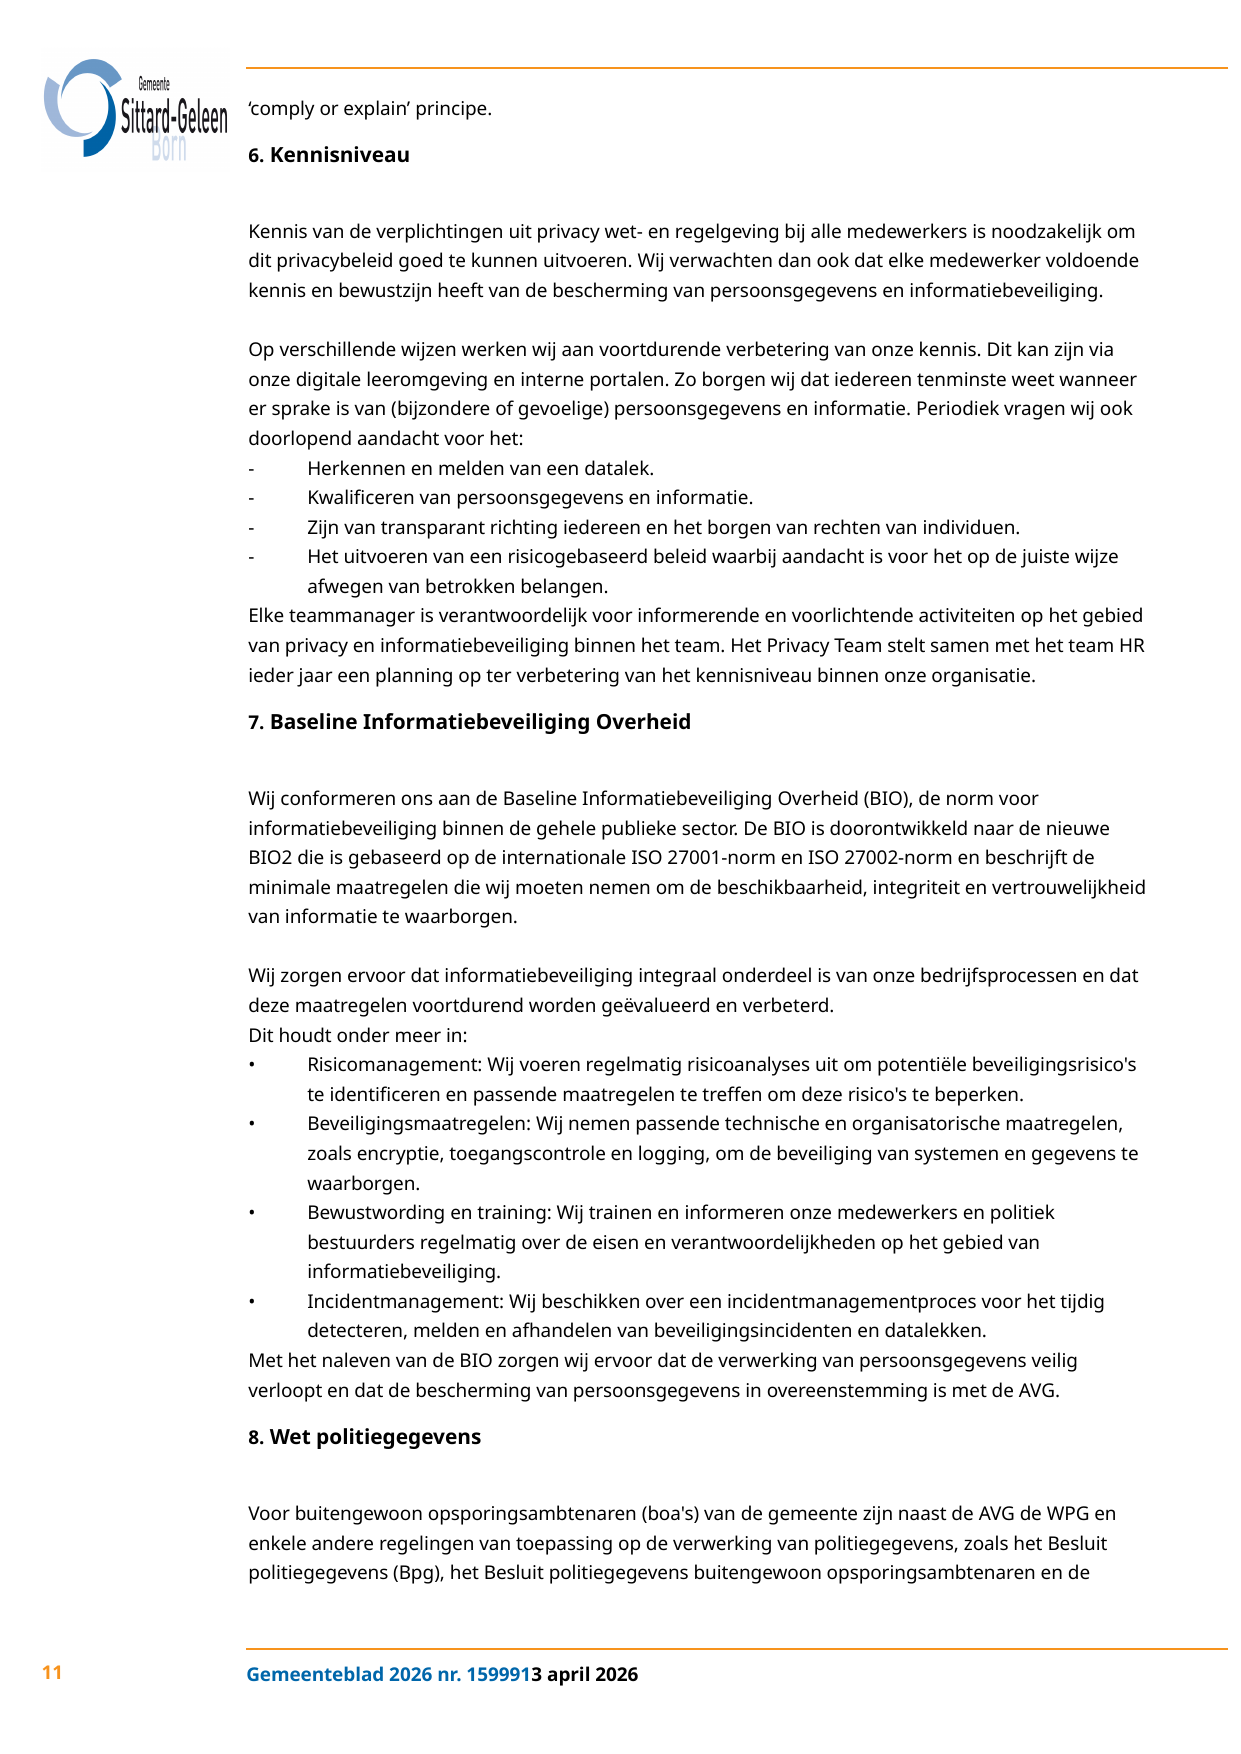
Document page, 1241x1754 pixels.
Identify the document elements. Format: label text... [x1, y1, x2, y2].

list Kwalificeren van persoonsgegevens en informatie. [248, 484, 1152, 510]
text Voor buitengewoon opsporingsambtenaren (boa's) van de gemeente zijn naast de AVG de WPG en enkele andere regelingen van toepassing op de verwerking van politiegegevens, zoals het Besluit politiegegevens (Bpg), het Besluit politiegegevens buitengewoon opsporingsambtenaren en de [248, 1500, 1152, 1585]
text Op verschillende wijzen werken wij aan voortdurende verbetering van onze kennis. Dit kan zijn via onze digitale leeromgeving en interne portalen. Zo borgen wij dat iedereen tenminste weet wanneer er sprake is van (bijzondere of gevoelige) persoonsgegevens en informatie. Periodiek vragen wij ook doorlopend aandacht voor het: [248, 336, 1152, 451]
list Zijn van transparant richting iedereen en het borgen van rechten van individuen. [248, 514, 1152, 540]
text Dit houdt onder meer in: [248, 1022, 1152, 1048]
text 7. Baseline Informatiebeveiliging Overheid [248, 707, 1152, 736]
list Herkennen en melden van een datalek. [248, 455, 1152, 481]
text 6. Kennisniveau [248, 140, 1152, 169]
text Met het naleven van de BIO zorgen wij ervoor dat de verwerking van persoonsgegevens veilig verloopt en dat de bescherming van persoonsgegevens in overeenstemming is met de AVG. [248, 1347, 1152, 1403]
list Beveiligingsmaatregelen: Wij nemen passende technische en organisatorische maatregelen, zoals encryptie, toegangscontrole en logging, om de beveiliging van systemen en gegevens te waarborgen. [248, 1111, 1152, 1196]
text Wij conformeren ons aan de Baseline Informatiebeveiliging Overheid (BIO), de norm voor informatiebeveiliging binnen de gehele publieke sector. De BIO is doorontwikkeld naar de nieuwe BIO2 die is gebaseerd op de internationale ISO 27001-norm en ISO 27002-norm en beschrijft de minimale maatregelen die wij moeten nemen om de beschikbaarheid, integriteit en vertrouwelijkheid van informatie te waarborgen. [248, 785, 1152, 929]
text 8. Wet politiegegevens [248, 1422, 1152, 1451]
list Het uitvoeren van een risicogebaseerd beleid waarbij aandacht is voor het op de juiste wijze afwegen van betrokken belangen. [248, 543, 1152, 599]
list Incidentmanagement: Wij beschikken over een incidentmanagementproces voor het tijdig detecteren, melden en afhandelen van beveiligingsincidenten en datalekken. [248, 1288, 1152, 1343]
list Bewustwording en training: Wij trainen en informeren onze medewerkers en politiek bestuurders regelmatig over de eisen en verantwoordelijkheden op het gebied van informatiebeveiliging. [248, 1199, 1152, 1284]
text Elke teammanager is verantwoordelijk voor informerende en voorlichtende activiteiten op het gebied van privacy en informatiebeveiliging binnen het team. Het Privacy Team stelt samen met het team HR ieder jaar een planning op ter verbetering van het kennisniveau binnen onze organisatie. [248, 603, 1152, 688]
picture [41, 47, 231, 172]
text Wij zorgen ervoor dat informatiebeveiliging integraal onderdeel is van onze bedrijfsprocessen en dat deze maatregelen voortdurend worden geëvalueerd en verbeterd. [248, 963, 1152, 1018]
text Kennis van de verplichtingen uit privacy wet- en regelgeving bij alle medewerkers is noodzakelijk om dit privacybeleid goed te kunnen uitvoeren. Wij verwachten dan ook dat elke medewerker voldoende kennis en bewustzijn heeft van de bescherming van persoonsgegevens en informatiebeveiliging. [248, 218, 1152, 303]
list Risicomanagement: Wij voeren regelmatig risicoanalyses uit om potentiële beveiligingsrisico's te identificeren en passende maatregelen te treffen om deze risico's te beperken. [248, 1051, 1152, 1107]
text ‘comply or explain’ principe. [248, 95, 1152, 121]
